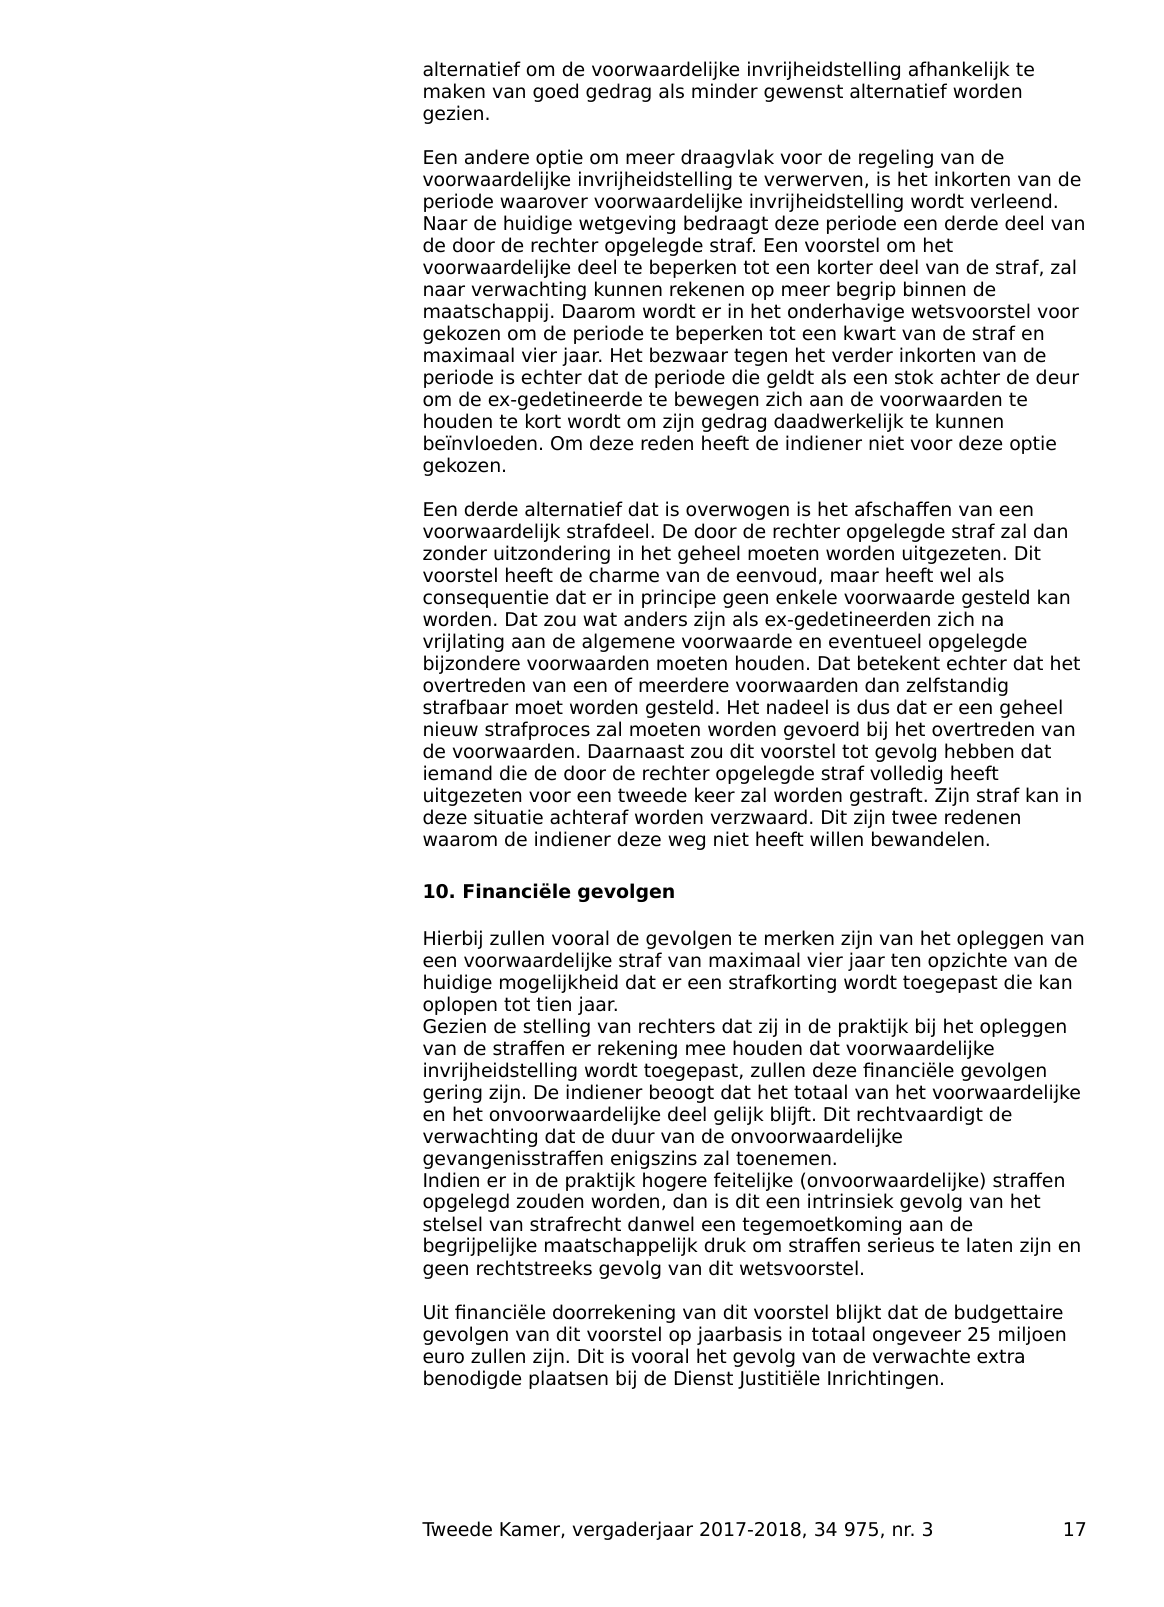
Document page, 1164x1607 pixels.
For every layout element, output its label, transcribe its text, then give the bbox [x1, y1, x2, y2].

text alternatief om de voorwaardelijke invrijheidstelling afhankelijk te maken van goed gedrag als minder gewenst alternatief worden gezien. [422, 59, 1087, 125]
text Een derde alternatief dat is overwogen is het afschaffen van een voorwaardelijk strafdeel. De door de rechter opgelegde straf zal dan zonder uitzondering in het geheel moeten worden uitgezeten. Dit voorstel heeft de charme van de eenvoud, maar heeft wel als consequentie dat er in principe geen enkele voorwaarde gesteld kan worden. Dat zou wat anders zijn als ex-gedetineerden zich na vrijlating aan de algemene voorwaarde en eventueel opgelegde bijzondere voorwaarden moeten houden. Dat betekent echter dat het overtreden van een of meerdere voorwaarden dan zelfstandig strafbaar moet worden gesteld. Het nadeel is dus dat er een geheel nieuw strafproces zal moeten worden gevoerd bij het overtreden van de voorwaarden. Daarnaast zou dit voorstel tot gevolg hebben dat iemand die de door de rechter opgelegde straf volledig heeft uitgezeten voor een tweede keer zal worden gestraft. Zijn straf kan in deze situatie achteraf worden verzwaard. Dit zijn twee redenen waarom de indiener deze weg niet heeft willen bewandelen. [422, 499, 1087, 851]
text Uit financiële doorrekening van dit voorstel blijkt dat de budgettaire gevolgen van dit voorstel op jaarbasis in totaal ongeveer 25 miljoen euro zullen zijn. Dit is vooral het gevolg van de verwachte extra benodigde plaatsen bij de Dienst Justitiële Inrichtingen. [422, 1302, 1087, 1389]
text Indien er in de praktijk hogere feitelijke (onvoorwaardelijke) straffen opgelegd zouden worden, dan is dit een intrinsiek gevolg van het stelsel van strafrecht danwel een tegemoetkoming aan de begrijpelijke maatschappelijk druk om straffen serieus te laten zijn en geen rechtstreeks gevolg van dit wetsvoorstel. [422, 1169, 1087, 1279]
subtitle 10. Financiële gevolgen [422, 881, 1087, 903]
text Een andere optie om meer draagvlak voor de regeling van de voorwaardelijke invrijheidstelling te verwerven, is het inkorten van de periode waarover voorwaardelijke invrijheidstelling wordt verleend. Naar de huidige wetgeving bedraagt deze periode een derde deel van de door de rechter opgelegde straf. Een voorstel om het voorwaardelijke deel te beperken tot een korter deel van de straf, zal naar verwachting kunnen rekenen op meer begrip binnen de maatschappij. Daarom wordt er in het onderhavige wetsvoorstel voor gekozen om de periode te beperken tot een kwart van de straf en maximaal vier jaar. Het bezwaar tegen het verder inkorten van de periode is echter dat de periode die geldt als een stok achter de deur om de ex-gedetineerde te bewegen zich aan de voorwaarden te houden te kort wordt om zijn gedrag daadwerkelijk te kunnen beïnvloeden. Om deze reden heeft de indiener niet voor deze optie gekozen. [422, 147, 1087, 477]
text Gezien de stelling van rechters dat zij in de praktijk bij het opleggen van de straffen er rekening mee houden dat voorwaardelijke invrijheidstelling wordt toegepast, zullen deze financiële gevolgen gering zijn. De indiener beoogt dat het totaal van het voorwaardelijke en het onvoorwaardelijke deel gelijk blijft. Dit rechtvaardigt de verwachting dat de duur van de onvoorwaardelijke gevangenisstraffen enigszins zal toenemen. [422, 1016, 1087, 1169]
text Hierbij zullen vooral de gevolgen te merken zijn van het opleggen van een voorwaardelijke straf van maximaal vier jaar ten opzichte van de huidige mogelijkheid dat er een strafkorting wordt toegepast die kan oplopen tot tien jaar. [422, 928, 1087, 1016]
